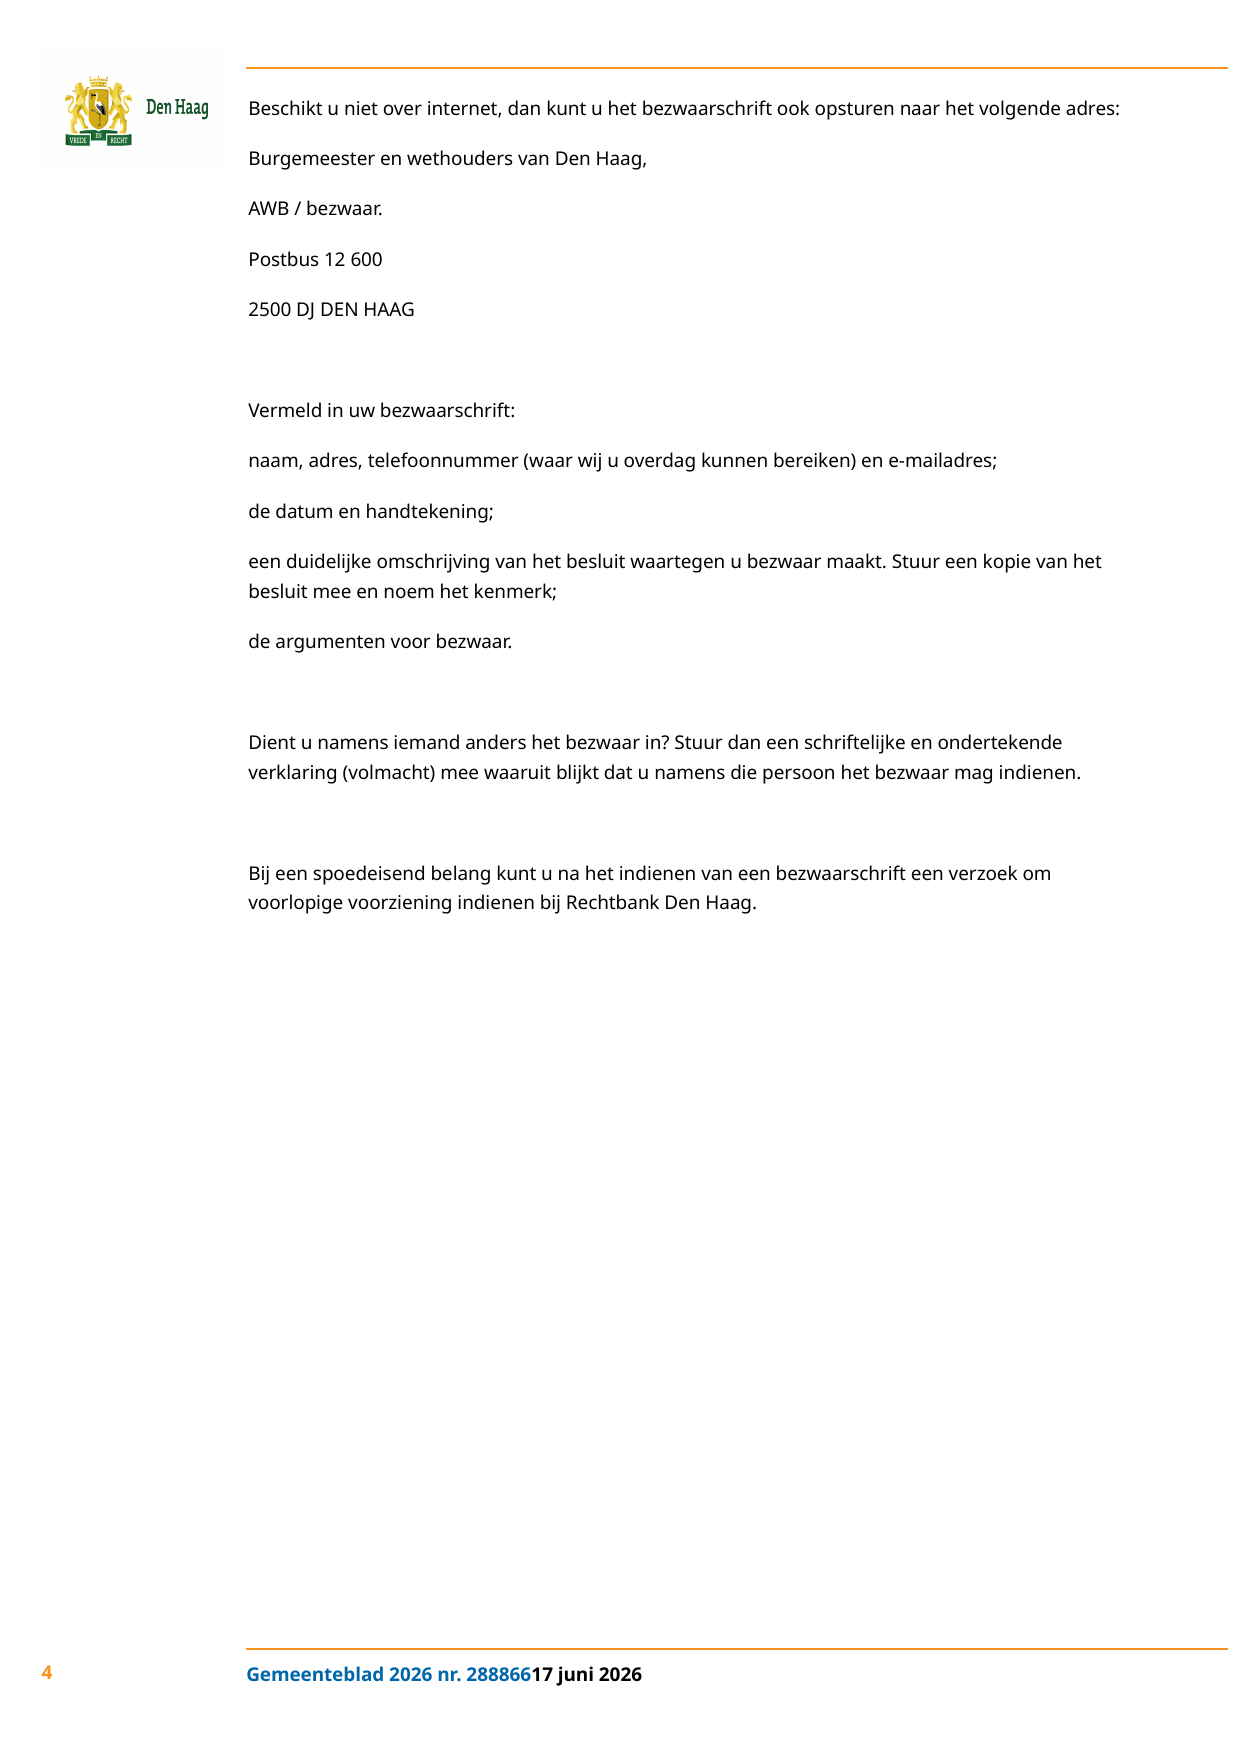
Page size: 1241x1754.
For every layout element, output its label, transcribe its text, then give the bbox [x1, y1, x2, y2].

text Vermeld in uw bezwaarschrift: [248, 397, 1152, 423]
text AWB / bezwaar. [248, 196, 1152, 221]
text Dient u namens iemand anders het bezwaar in? Stuur dan een schriftelijke en ondertekende verklaring (volmacht) mee waaruit blijkt dat u namens die persoon het bezwaar mag indienen. [248, 729, 1152, 785]
text Beschikt u niet over internet, dan kunt u het bezwaarschrift ook opsturen naar het volgende adres: [248, 95, 1152, 121]
text Postbus 12 600 [248, 246, 1152, 272]
text Bij een spoedeisend belang kunt u na het indienen van een bezwaarschrift een verzoek om voorlopige voorziening indienen bij Rechtbank Den Haag. [248, 860, 1152, 915]
text de datum en handtekening; [248, 498, 1152, 524]
text 2500 DJ DEN HAAG [248, 296, 1152, 322]
text de argumenten voor bezwaar. [248, 628, 1152, 654]
text Burgemeester en wethouders van Den Haag, [248, 145, 1152, 171]
text naam, adres, telefoonnummer (waar wij u overdag kunnen bereiken) en e-mailadres; [248, 448, 1152, 473]
picture [41, 47, 231, 172]
text een duidelijke omschrijving van het besluit waartegen u bezwaar maakt. Stuur een kopie van het besluit mee en noem het kenmerk; [248, 548, 1152, 604]
